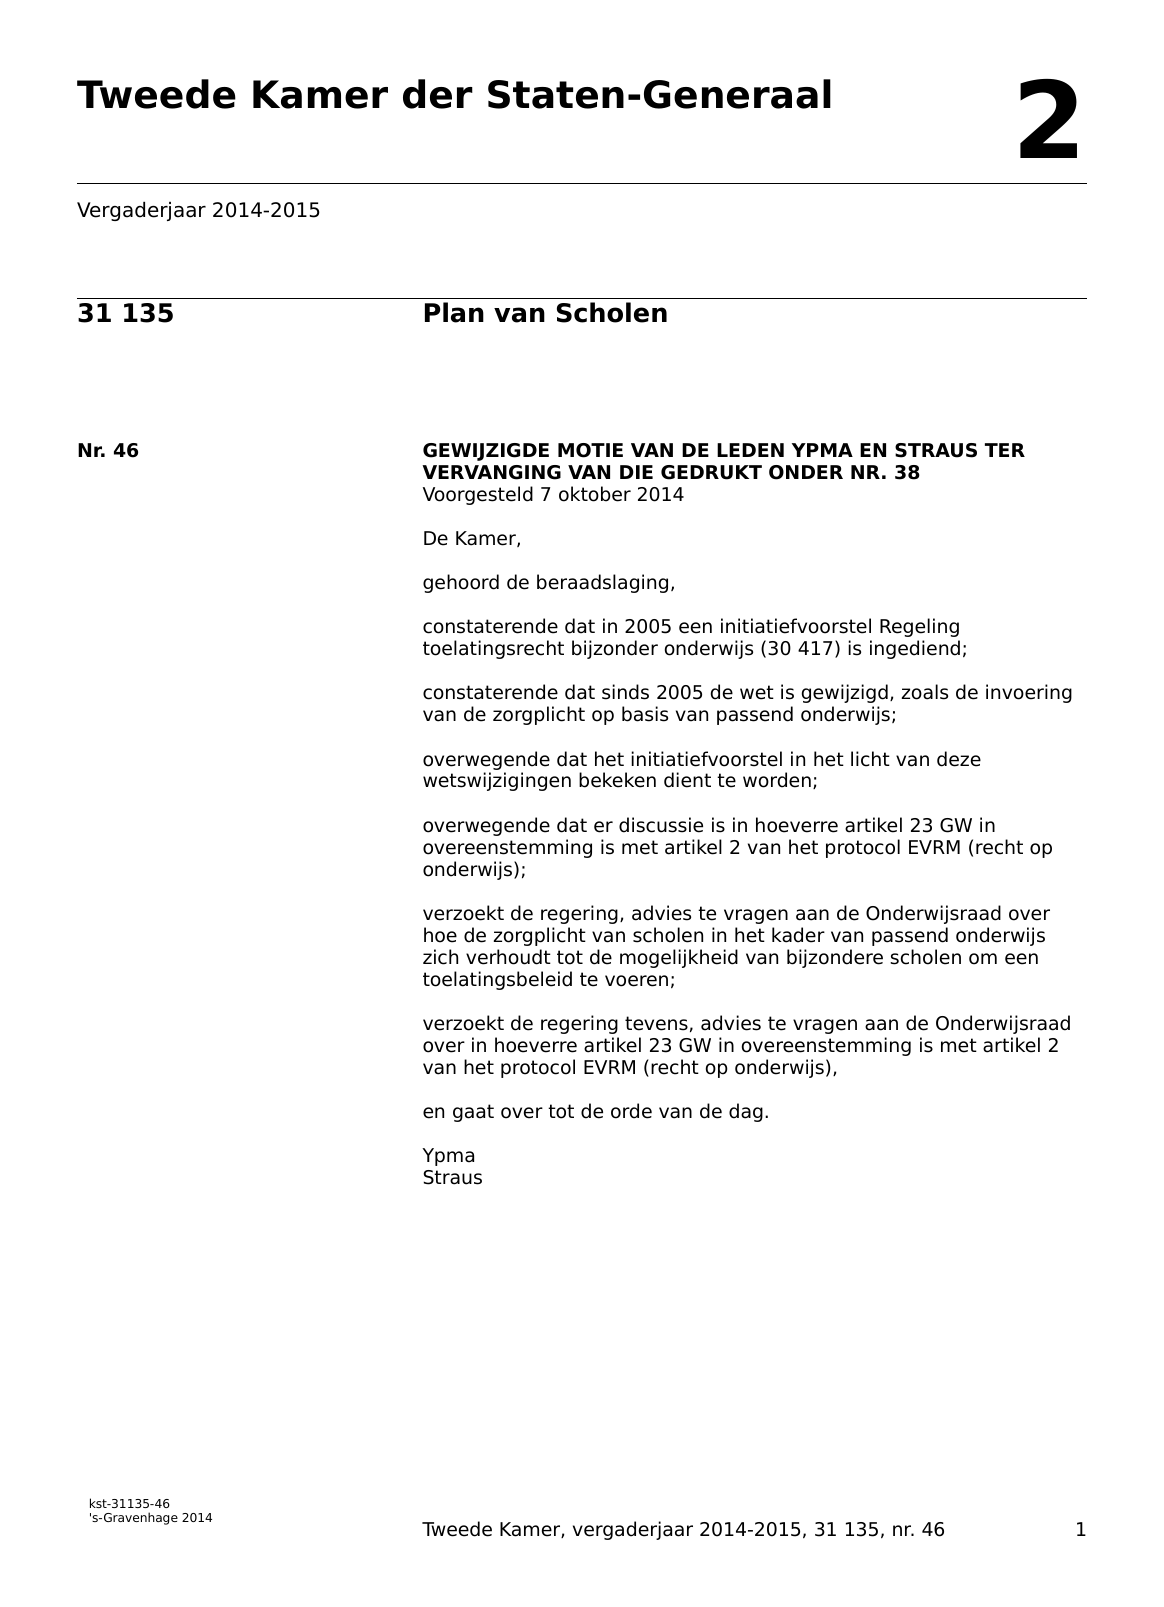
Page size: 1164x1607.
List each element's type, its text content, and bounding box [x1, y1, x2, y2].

text en gaat over tot de orde van de dag. [422, 1101, 1087, 1123]
subtitle 31 135 Plan van Scholen [77, 299, 1087, 329]
text constaterende dat sinds 2005 de wet is gewijzigd, zoals de invoering van de zorgplicht op basis van passend onderwijs; [422, 682, 1087, 726]
table_header Tweede Kamer der Staten-Generaal [77, 59, 886, 183]
text Straus [422, 1167, 1087, 1189]
subtitle Nr. 46 GEWIJZIGDE MOTIE VAN DE LEDEN YPMA EN STRAUS TER VERVANGING VAN DIE GEDRUKT ONDER NR. 38 [77, 440, 1087, 484]
text De Kamer, [422, 528, 1087, 550]
text 's-Gravenhage 2014 [88, 1511, 323, 1525]
text verzoekt de regering tevens, advies te vragen aan de Onderwijsraad over in hoeverre artikel 23 GW in overeenstemming is met artikel 2 van het protocol EVRM (recht op onderwijs), [422, 1013, 1087, 1079]
table_header 2 [886, 59, 1087, 183]
text kst-31135-46 [88, 1497, 323, 1511]
table_cell Vergaderjaar 2014-2015 [77, 184, 1087, 298]
text overwegende dat het initiatiefvoorstel in het licht van deze wetswijzigingen bekeken dient te worden; [422, 748, 1087, 792]
text Voorgesteld 7 oktober 2014 [422, 484, 1087, 506]
text Ypma [422, 1145, 1087, 1167]
text overwegende dat er discussie is in hoeverre artikel 23 GW in overeenstemming is met artikel 2 van het protocol EVRM (recht op onderwijs); [422, 814, 1087, 881]
text verzoekt de regering, advies te vragen aan de Onderwijsraad over hoe de zorgplicht van scholen in het kader van passend onderwijs zich verhoudt tot de mogelijkheid van bijzondere scholen om een toelatingsbeleid te voeren; [422, 903, 1087, 991]
text gehoord de beraadslaging, [422, 572, 1087, 594]
text constaterende dat in 2005 een initiatiefvoorstel Regeling toelatingsrecht bijzonder onderwijs (30 417) is ingediend; [422, 616, 1087, 660]
